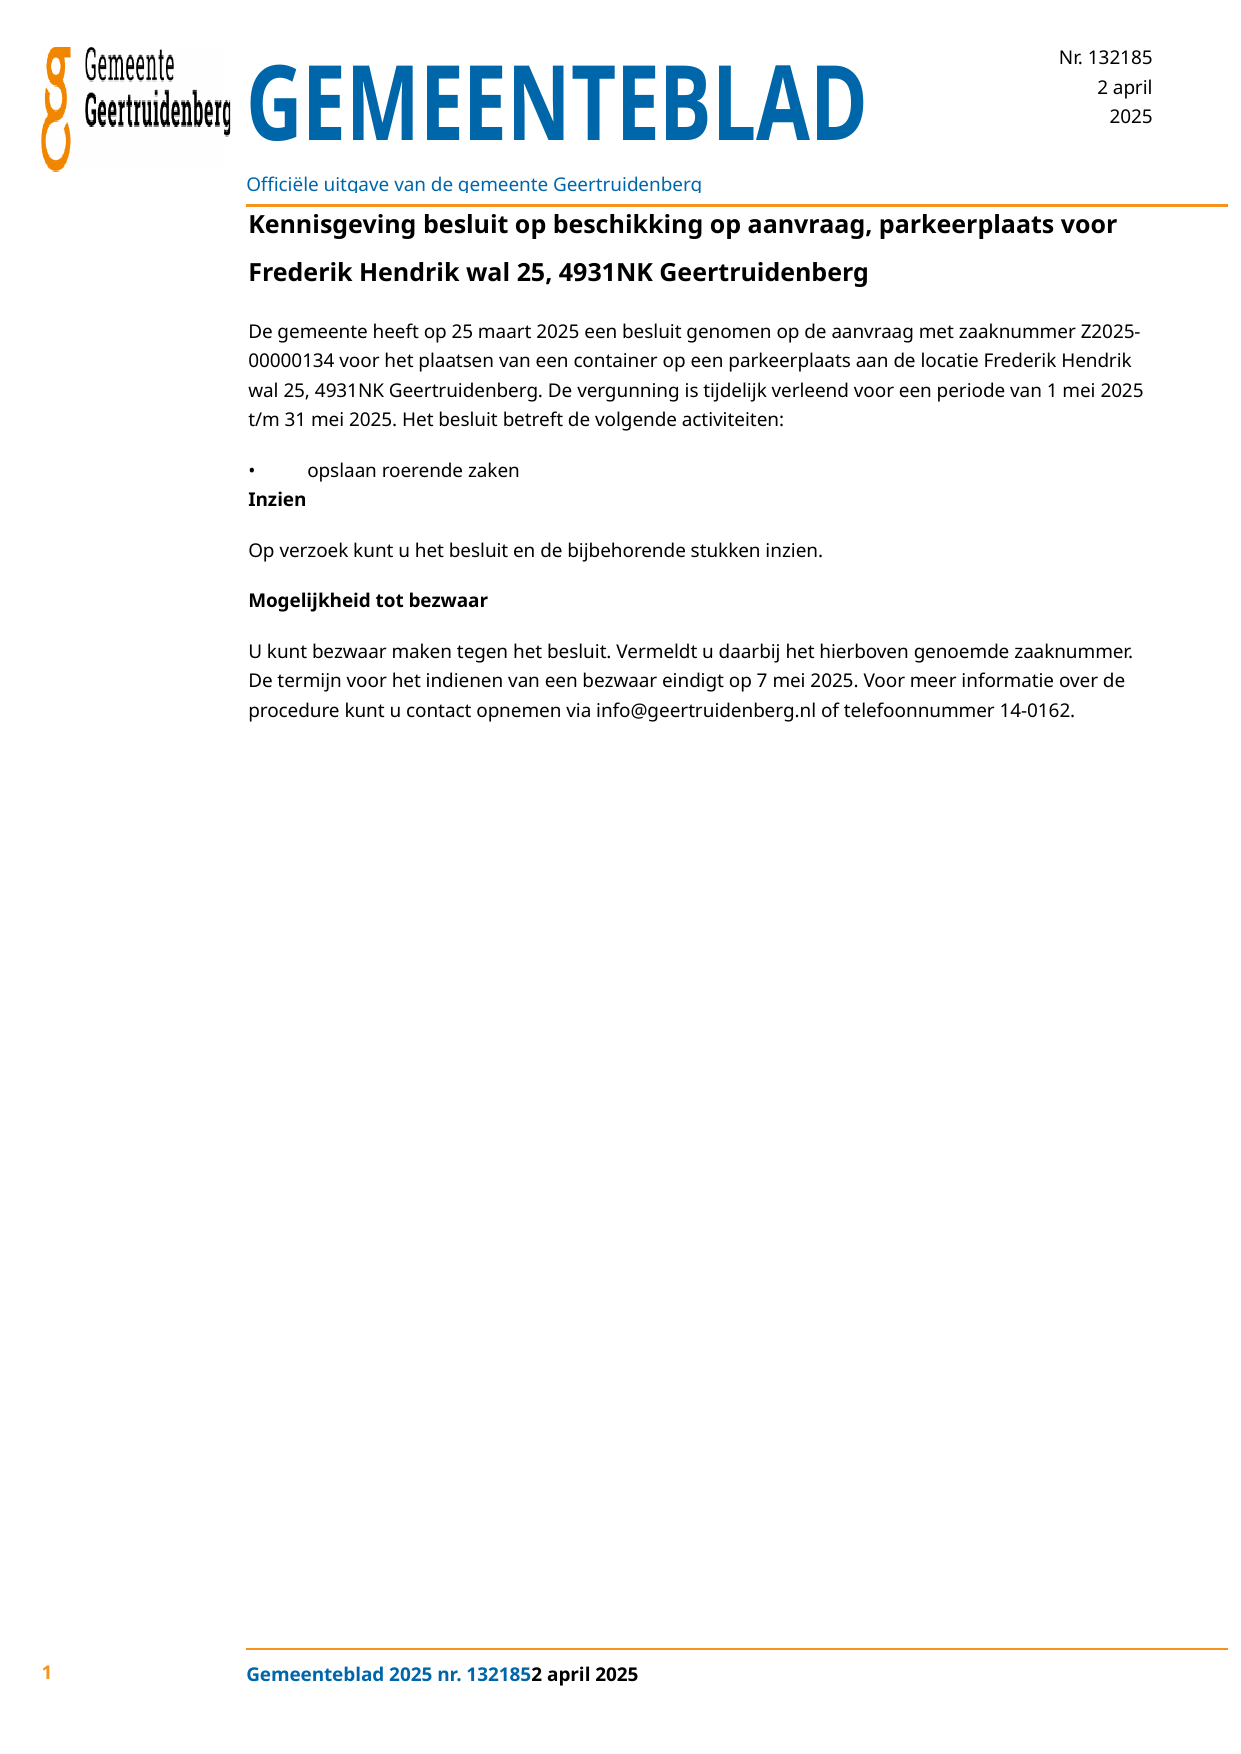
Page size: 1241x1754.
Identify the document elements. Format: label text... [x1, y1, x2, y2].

text Op verzoek kunt u het besluit en de bijbehorende stukken inzien. [248, 537, 1152, 563]
text Mogelijkheid tot bezwaar [248, 587, 1152, 613]
text Inzien [248, 487, 1152, 512]
text U kunt bezwaar maken tegen het besluit. Vermeldt u daarbij het hierboven genoemde zaaknummer. De termijn voor het indienen van een bezwaar eindigt op 7 mei 2025. Voor meer informatie over de procedure kunt u contact opnemen via info@geertruidenberg.nl of telefoonnummer 14-0162. [248, 638, 1152, 723]
picture [41, 47, 231, 172]
text De gemeente heeft op 25 maart 2025 een besluit genomen op de aanvraag met zaaknummer Z2025-00000134 voor het plaatsen van een container op een parkeerplaats aan de locatie Frederik Hendrik wal 25, 4931NK Geertruidenberg. De vergunning is tijdelijk verleend voor een periode van 1 mei 2025 t/m 31 mei 2025. Het besluit betreft de volgende activiteiten: [248, 318, 1152, 432]
list opslaan roerende zaken [248, 457, 1152, 483]
text Kennisgeving besluit op beschikking op aanvraag, parkeerplaats voor Frederik Hendrik wal 25, 4931NK Geertruidenberg [248, 207, 1152, 288]
